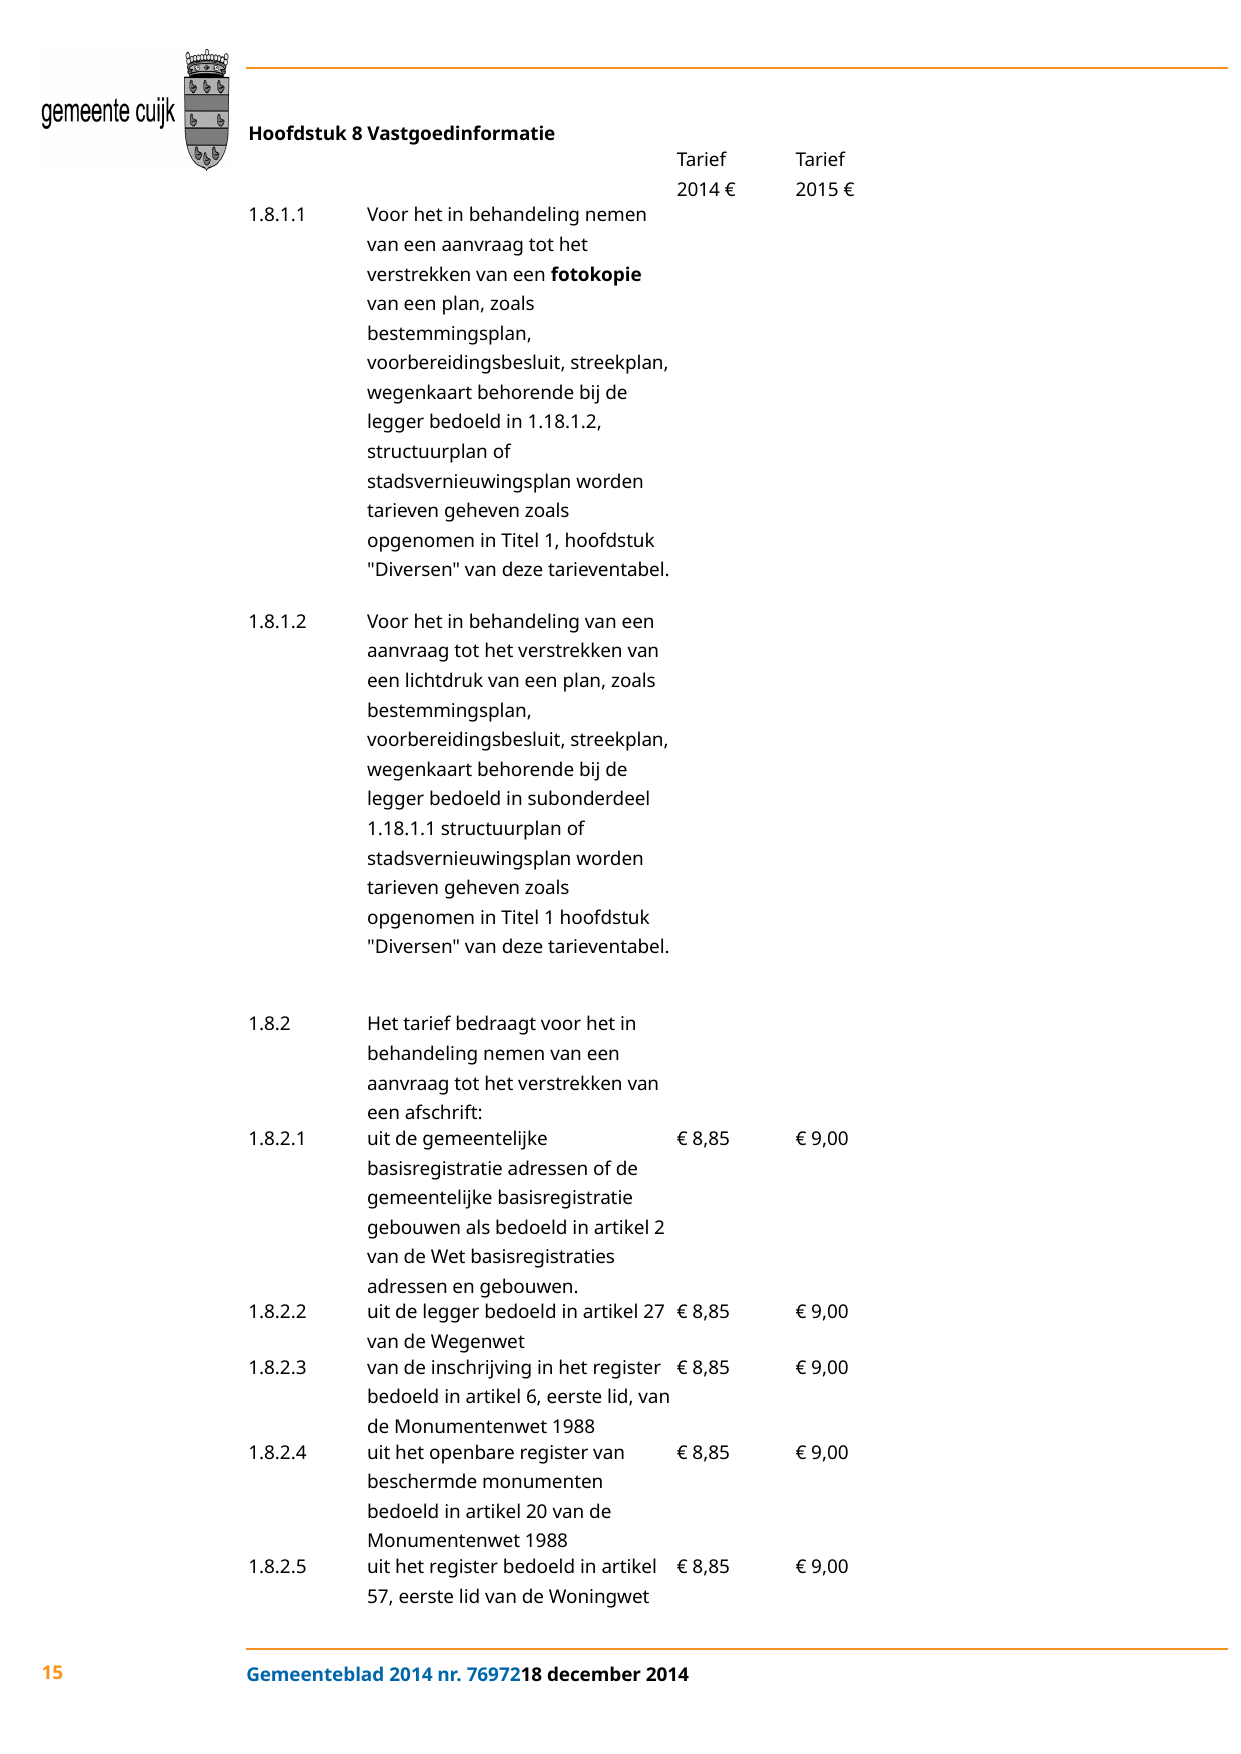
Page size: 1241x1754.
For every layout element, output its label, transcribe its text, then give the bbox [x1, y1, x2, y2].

table_cell [795, 582, 914, 608]
table_cell 1.8.2 [248, 1011, 367, 1125]
table_cell 1.8.1.1 [248, 202, 367, 582]
table_cell [1033, 959, 1152, 985]
table_cell uit de gemeentelijke basisregistratie adressen of de gemeentelijke basisregistratie gebouwen als bedoeld in artikel 2 van de Wet basisregistraties adressen en gebouwen. [367, 1125, 677, 1299]
table_cell [914, 146, 1033, 202]
table_cell [795, 985, 914, 1011]
table_cell [677, 582, 795, 608]
table_cell [914, 608, 1033, 959]
table_cell [914, 202, 1033, 582]
table_cell [1033, 1299, 1152, 1354]
table_cell [248, 582, 367, 608]
table_cell [795, 608, 914, 959]
table_cell Het tarief bedraagt voor het in behandeling nemen van een aanvraag tot het verstrekken van een afschrift: [367, 1011, 677, 1125]
table_cell 1.8.2.5 [248, 1554, 367, 1609]
table_cell [367, 582, 677, 608]
table_cell [367, 959, 677, 985]
table_cell € 9,00 [795, 1125, 914, 1299]
table_cell [677, 202, 795, 582]
table_cell 1.8.2.2 [248, 1299, 367, 1354]
table_cell 1.8.2.1 [248, 1125, 367, 1299]
table_cell [795, 1011, 914, 1125]
table_cell [1033, 1011, 1152, 1125]
table_cell [914, 1011, 1033, 1125]
table_cell [1033, 608, 1152, 959]
table_cell [367, 985, 677, 1011]
table_cell [248, 985, 367, 1011]
table_cell [914, 1439, 1033, 1553]
table_cell 1.8.2.3 [248, 1354, 367, 1439]
table_cell [248, 146, 367, 202]
table_cell [914, 959, 1033, 985]
table_cell [1033, 202, 1152, 582]
table_cell [914, 1125, 1033, 1299]
table_cell 1.8.2.4 [248, 1439, 367, 1553]
table_cell [914, 985, 1033, 1011]
table_cell Voor het in behandeling van een aanvraag tot het verstrekken van een lichtdruk van een plan, zoals bestemmingsplan, voorbereidingsbesluit, streekplan, wegenkaart behorende bij de legger bedoeld in subonderdeel 1.18.1.1 structuurplan of stadsvernieuwingsplan worden tarieven geheven zoals opgenomen in Titel 1 hoofdstuk "Diversen" van deze tarieventabel. [367, 608, 677, 959]
table_cell van de inschrijving in het register bedoeld in artikel 6, eerste lid, van de Monumentenwet 1988 [367, 1354, 677, 1439]
table_cell uit de legger bedoeld in artikel 27 van de Wegenwet [367, 1299, 677, 1354]
table_header [795, 121, 914, 146]
table_cell [1033, 146, 1152, 202]
table_cell € 9,00 [795, 1299, 914, 1354]
table_cell [1033, 985, 1152, 1011]
table_cell uit het openbare register van beschermde monumenten bedoeld in artikel 20 van de Monumentenwet 1988 [367, 1439, 677, 1553]
table_header Hoofdstuk 8 Vastgoedinformatie [248, 121, 677, 146]
table_cell [914, 1299, 1033, 1354]
table_cell [367, 146, 677, 202]
table_cell [248, 959, 367, 985]
table_cell [1033, 1125, 1152, 1299]
table_cell [677, 1011, 795, 1125]
table_cell [677, 608, 795, 959]
picture [41, 47, 231, 172]
table_cell [914, 582, 1033, 608]
table_cell [1033, 1439, 1152, 1553]
table_cell [795, 202, 914, 582]
table_cell [914, 1354, 1033, 1439]
table_cell € 8,85 [677, 1554, 795, 1609]
table_header [914, 121, 1033, 146]
table_cell [677, 959, 795, 985]
table_cell € 9,00 [795, 1554, 914, 1609]
table_header [1033, 121, 1152, 146]
table_cell € 9,00 [795, 1439, 914, 1553]
table_cell € 8,85 [677, 1354, 795, 1439]
table_cell € 8,85 [677, 1299, 795, 1354]
table_cell [677, 985, 795, 1011]
table_cell [914, 1554, 1033, 1609]
table_cell [795, 959, 914, 985]
table_cell 1.8.1.2 [248, 608, 367, 959]
table_cell [1033, 1354, 1152, 1439]
table_cell Voor het in behandeling nemen van een aanvraag tot het verstrekken van een fotokopie van een plan, zoals bestemmingsplan, voorbereidingsbesluit, streekplan, wegenkaart behorende bij de legger bedoeld in 1.18.1.2, structuurplan of stadsvernieuwingsplan worden tarieven geheven zoals opgenomen in Titel 1, hoofdstuk "Diversen" van deze tarieventabel. [367, 202, 677, 582]
table_cell [1033, 582, 1152, 608]
table_cell Tarief 2014 € [677, 146, 795, 202]
table_cell € 8,85 [677, 1125, 795, 1299]
table_cell uit het register bedoeld in artikel 57, eerste lid van de Woningwet [367, 1554, 677, 1609]
table_header [677, 121, 795, 146]
table_cell € 8,85 [677, 1439, 795, 1553]
table_cell € 9,00 [795, 1354, 914, 1439]
table_cell Tarief 2015 € [795, 146, 914, 202]
table_cell [1033, 1554, 1152, 1609]
